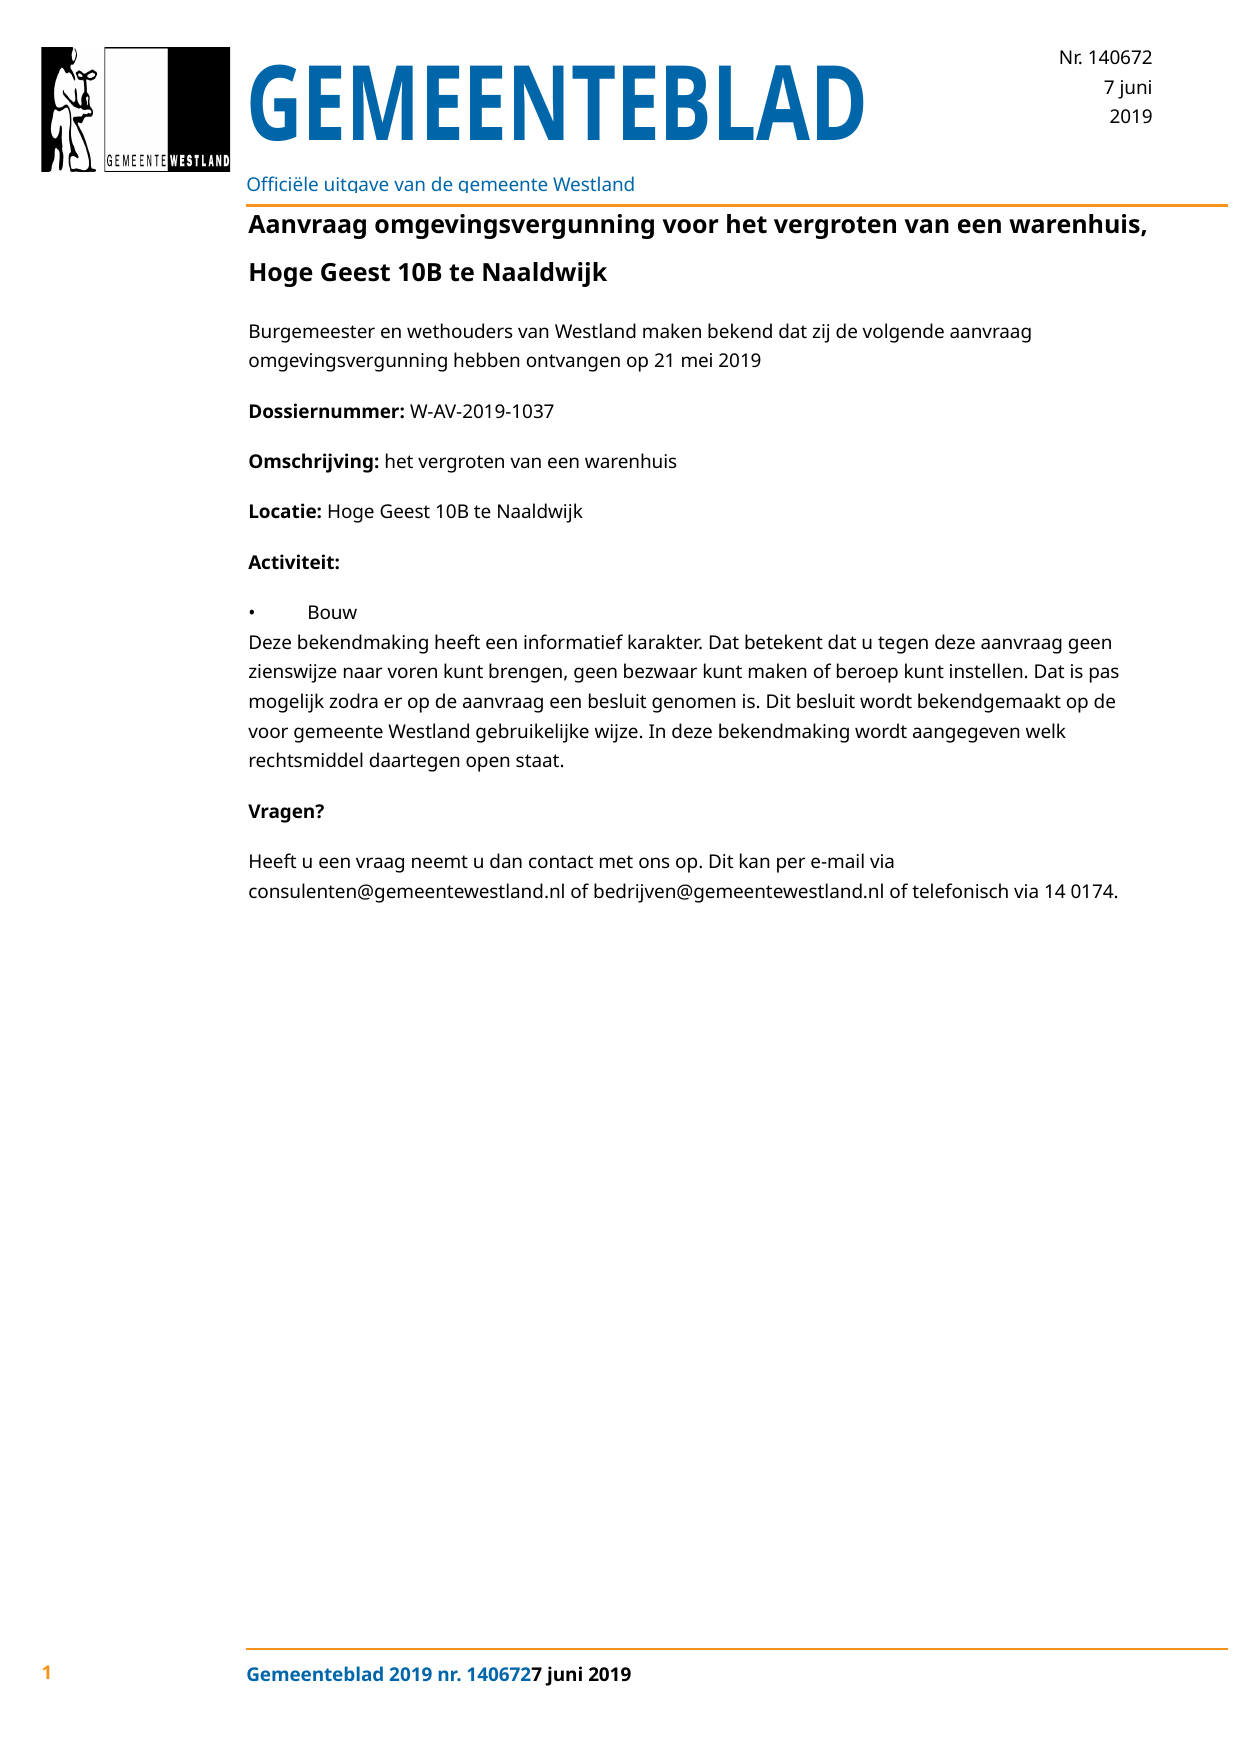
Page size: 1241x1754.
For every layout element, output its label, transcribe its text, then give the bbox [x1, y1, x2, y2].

text Vragen? [248, 798, 1152, 824]
text Omschrijving: het vergroten van een warenhuis [248, 448, 1152, 474]
text Heeft u een vraag neemt u dan contact met ons op. Dit kan per e-mail via consulenten@gemeentewestland.nl of bedrijven@gemeentewestland.nl of telefonisch via 14 0174. [248, 848, 1152, 904]
text Dossiernummer: W-AV-2019-1037 [248, 398, 1152, 424]
text Burgemeester en wethouders van Westland maken bekend dat zij de volgende aanvraag omgevingsvergunning hebben ontvangen op 21 mei 2019 [248, 318, 1152, 373]
picture [41, 47, 231, 172]
text Aanvraag omgevingsvergunning voor het vergroten van een warenhuis, Hoge Geest 10B te Naaldwijk [248, 207, 1152, 288]
text Activiteit: [248, 549, 1152, 575]
list Bouw [248, 599, 1152, 625]
text Deze bekendmaking heeft een informatief karakter. Dat betekent dat u tegen deze aanvraag geen zienswijze naar voren kunt brengen, geen bezwaar kunt maken of beroep kunt instellen. Dat is pas mogelijk zodra er op de aanvraag een besluit genomen is. Dit besluit wordt bekendgemaakt op de voor gemeente Westland gebruikelijke wijze. In deze bekendmaking wordt aangegeven welk rechtsmiddel daartegen open staat. [248, 629, 1152, 773]
text Locatie: Hoge Geest 10B te Naaldwijk [248, 499, 1152, 524]
